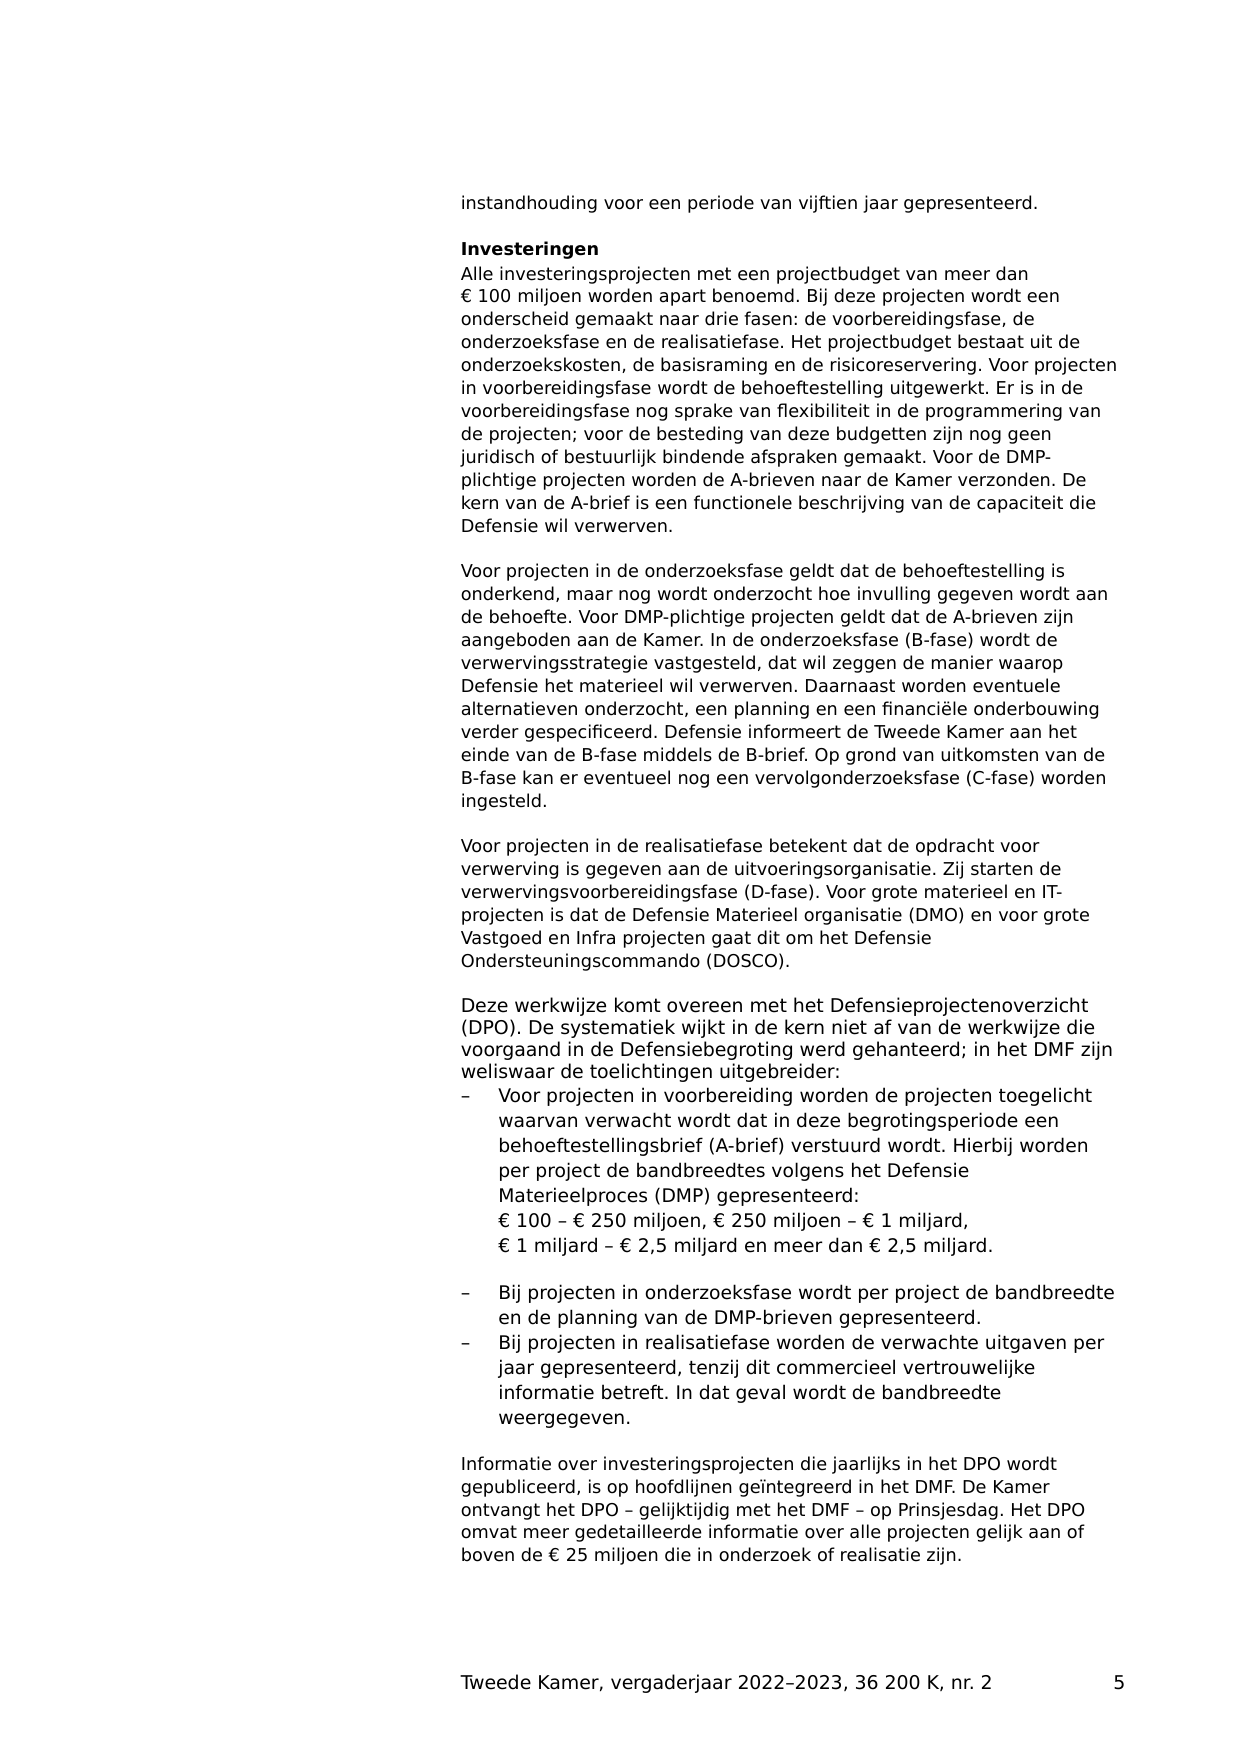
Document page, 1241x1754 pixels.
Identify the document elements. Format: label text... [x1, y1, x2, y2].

text Informatie over investeringsprojecten die jaarlijks in het DPO wordt gepubliceerd, is op hoofdlijnen geïntegreerd in het DMF. De Kamer ontvangt het DPO – gelijktijdig met het DMF – op Prinsjesdag. Het DPO omvat meer gedetailleerde informatie over alle projecten gelijk aan of boven de € 25 miljoen die in onderzoek of realisatie zijn. [461, 1452, 1125, 1566]
list Bij projecten in realisatiefase worden de verwachte uitgaven per jaar gepresenteerd, tenzij dit commercieel vertrouwelijke informatie betreft. In dat geval wordt de bandbreedte weergegeven. [461, 1330, 1125, 1430]
text Investeringen [461, 237, 1125, 259]
text Deze werkwijze komt overeen met het Defensieprojectenoverzicht (DPO). De systematiek wijkt in de kern niet af van de werkwijze die voorgaand in de Defensiebegroting werd gehanteerd; in het DMF zijn weliswaar de toelichtingen uitgebreider: [461, 995, 1125, 1083]
text Voor projecten in de onderzoeksfase geldt dat de behoeftestelling is onderkend, maar nog wordt onderzocht hoe invulling gegeven wordt aan de behoefte. Voor DMP-plichtige projecten geldt dat de A-brieven zijn aangeboden aan de Kamer. In de onderzoeksfase (B-fase) wordt de verwervingsstrategie vastgesteld, dat wil zeggen de manier waarop Defensie het materieel wil verwerven. Daarnaast worden eventuele alternatieven onderzocht, een planning en een financiële onderbouwing verder gespecificeerd. Defensie informeert de Tweede Kamer aan het einde van de B-fase middels de B-brief. Op grond van uitkomsten van de B-fase kan er eventueel nog een vervolgonderzoeksfase (C-fase) worden ingesteld. [461, 559, 1125, 812]
text instandhouding voor een periode van vijftien jaar gepresenteerd. [461, 191, 1125, 214]
text Alle investeringsprojecten met een projectbudget van meer dan € 100 miljoen worden apart benoemd. Bij deze projecten wordt een onderscheid gemaakt naar drie fasen: de voorbereidingsfase, de onderzoeksfase en de realisatiefase. Het projectbudget bestaat uit de onderzoekskosten, de basisraming en de risicoreservering. Voor projecten in voorbereidingsfase wordt de behoeftestelling uitgewerkt. Er is in de voorbereidingsfase nog sprake van flexibiliteit in de programmering van de projecten; voor de besteding van deze budgetten zijn nog geen juridisch of bestuurlijk bindende afspraken gemaakt. Voor de DMP- plichtige projecten worden de A-brieven naar de Kamer verzonden. De kern van de A-brief is een functionele beschrijving van de capaciteit die Defensie wil verwerven. [461, 262, 1125, 537]
list € 1 miljard – € 2,5 miljard en meer dan € 2,5 miljard. [461, 1233, 1125, 1258]
list Bij projecten in onderzoeksfase wordt per project de bandbreedte en de planning van de DMP-brieven gepresenteerd. [461, 1280, 1125, 1330]
text Voor projecten in de realisatiefase betekent dat de opdracht voor verwerving is gegeven aan de uitvoeringsorganisatie. Zij starten de verwervingsvoorbereidingsfase (D-fase). Voor grote materieel en IT-projecten is dat de Defensie Materieel organisatie (DMO) en voor grote Vastgoed en Infra projecten gaat dit om het Defensie Ondersteuningscommando (DOSCO). [461, 834, 1125, 972]
list € 100 – € 250 miljoen, € 250 miljoen – € 1 miljard, [461, 1208, 1125, 1233]
list Voor projecten in voorbereiding worden de projecten toegelicht waarvan verwacht wordt dat in deze begrotingsperiode een behoeftestellingsbrief (A-brief) verstuurd wordt. Hierbij worden per project de bandbreedtes volgens het Defensie Materieelproces (DMP) gepresenteerd:­ [461, 1083, 1125, 1208]
